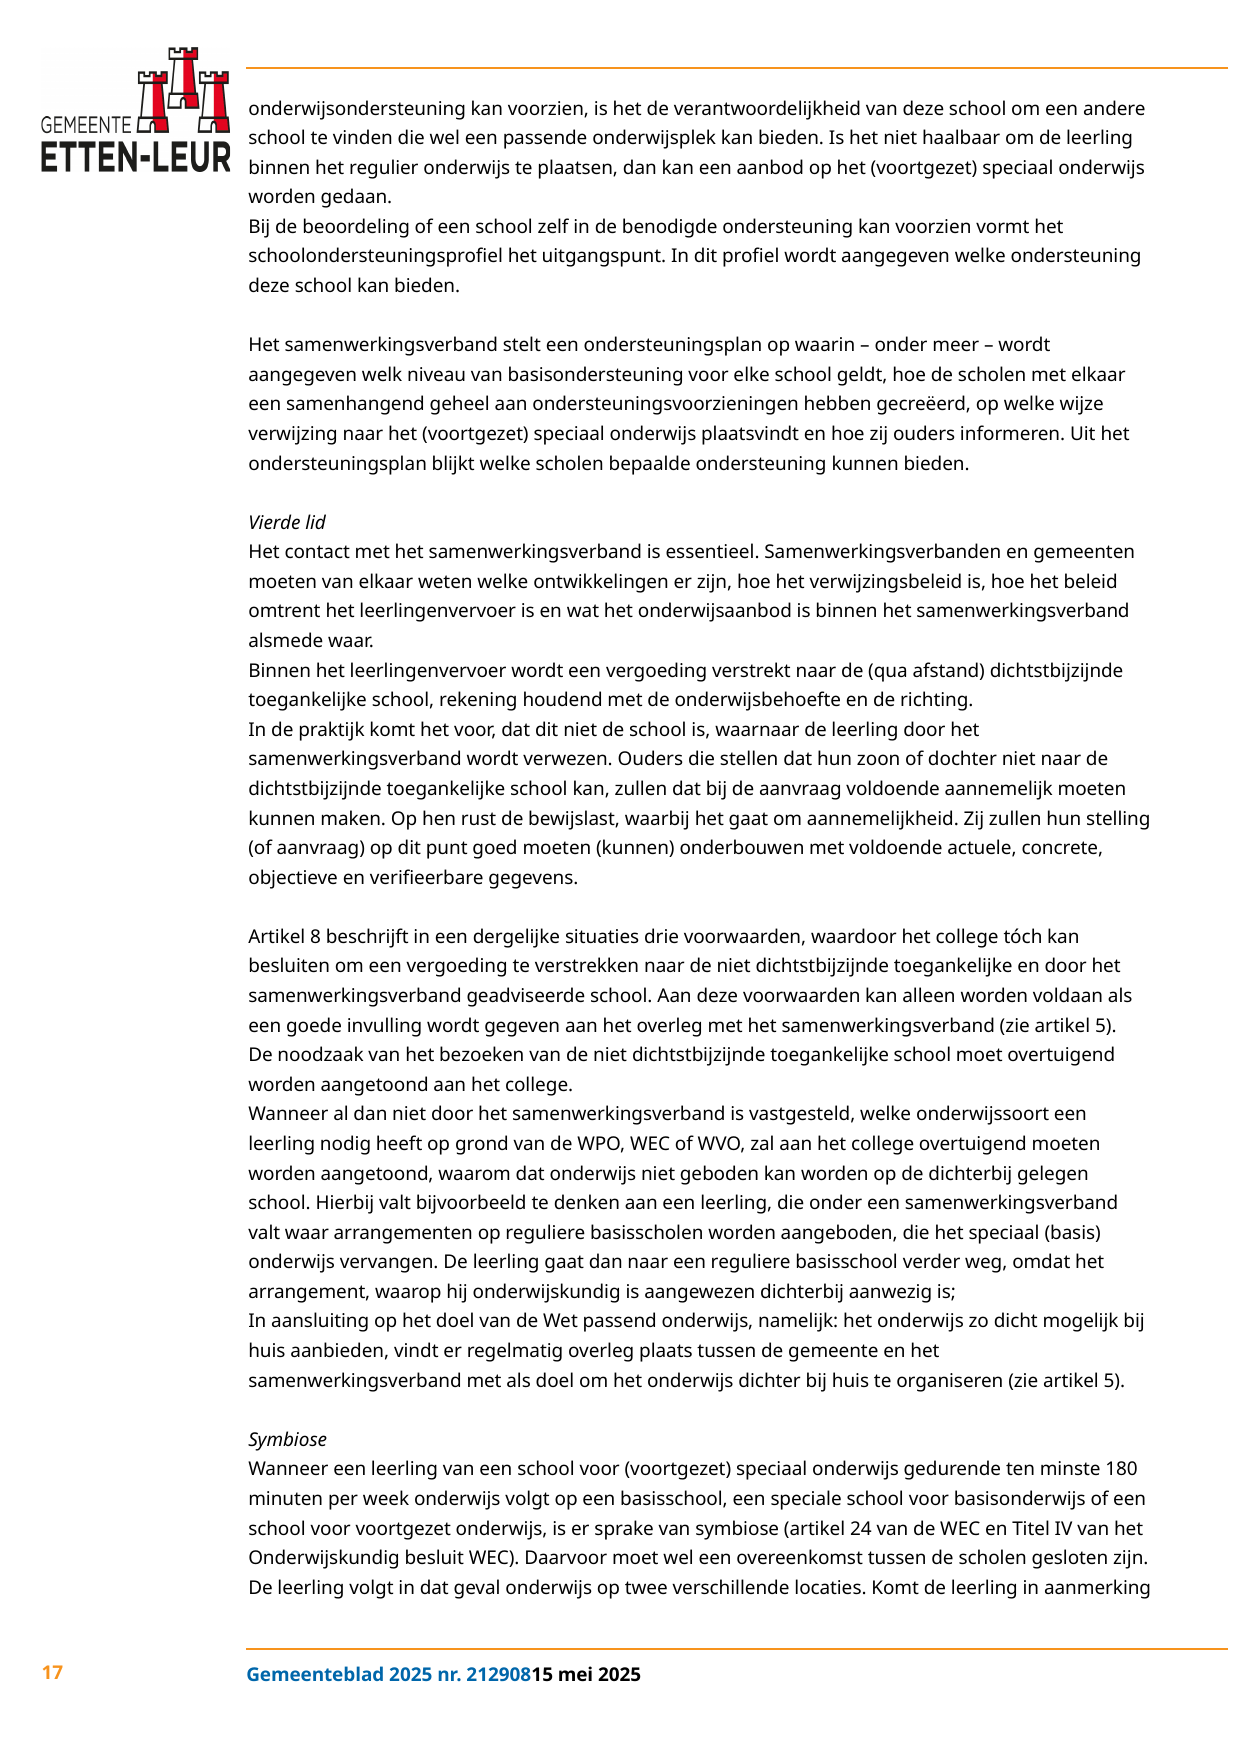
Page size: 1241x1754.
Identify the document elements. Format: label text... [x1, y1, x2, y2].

picture [41, 47, 231, 172]
text Vierde lid [248, 509, 1152, 535]
text Binnen het leerlingenvervoer wordt een vergoeding verstrekt naar de (qua afstand) dichtstbijzijnde toegankelijke school, rekening houdend met de onderwijsbehoefte en de richting. [248, 657, 1152, 712]
text In de praktijk komt het voor, dat dit niet de school is, waarnaar de leerling door het samenwerkingsverband wordt verwezen. Ouders die stellen dat hun zoon of dochter niet naar de dichtstbijzijnde toegankelijke school kan, zullen dat bij de aanvraag voldoende aannemelijk moeten kunnen maken. Op hen rust de bewijslast, waarbij het gaat om aannemelijkheid. Zij zullen hun stelling (of aanvraag) op dit punt goed moeten (kunnen) onderbouwen met voldoende actuele, concrete, objectieve en verifieerbare gegevens. [248, 716, 1152, 890]
text Het samenwerkingsverband stelt een ondersteuningsplan op waarin – onder meer – wordt aangegeven welk niveau van basisondersteuning voor elke school geldt, hoe de scholen met elkaar een samenhangend geheel aan ondersteuningsvoorzieningen hebben gecreëerd, op welke wijze verwijzing naar het (voortgezet) speciaal onderwijs plaatsvindt en hoe zij ouders informeren. Uit het ondersteuningsplan blijkt welke scholen bepaalde ondersteuning kunnen bieden. [248, 331, 1152, 476]
text In aansluiting op het doel van de Wet passend onderwijs, namelijk: het onderwijs zo dicht mogelijk bij huis aanbieden, vindt er regelmatig overleg plaats tussen de gemeente en het samenwerkingsverband met als doel om het onderwijs dichter bij huis te organiseren (zie artikel 5). [248, 1308, 1152, 1393]
text Bij de beoordeling of een school zelf in de benodigde ondersteuning kan voorzien vormt het schoolondersteuningsprofiel het uitgangspunt. In dit profiel wordt aangegeven welke ondersteuning deze school kan bieden. [248, 213, 1152, 298]
text Wanneer al dan niet door het samenwerkingsverband is vastgesteld, welke onderwijssoort een leerling nodig heeft op grond van de WPO, WEC of WVO, zal aan het college overtuigend moeten worden aangetoond, waarom dat onderwijs niet geboden kan worden op de dichterbij gelegen school. Hierbij valt bijvoorbeeld te denken aan een leerling, die onder een samenwerkingsverband valt waar arrangementen op reguliere basisscholen worden aangeboden, die het speciaal (basis) onderwijs vervangen. De leerling gaat dan naar een reguliere basisschool verder weg, omdat het arrangement, waarop hij onderwijskundig is aangewezen dichterbij aanwezig is; [248, 1101, 1152, 1304]
text Wanneer een leerling van een school voor (voortgezet) speciaal onderwijs gedurende ten minste 180 minuten per week onderwijs volgt op een basisschool, een speciale school voor basisonderwijs of een school voor voortgezet onderwijs, is er sprake van symbiose (artikel 24 van de WEC en Titel IV van het Onderwijskundig besluit WEC). Daarvoor moet wel een overeenkomst tussen de scholen gesloten zijn. De leerling volgt in dat geval onderwijs op twee verschillende locaties. Komt de leerling in aanmerking [248, 1456, 1152, 1600]
text onderwijsondersteuning kan voorzien, is het de verantwoordelijkheid van deze school om een andere school te vinden die wel een passende onderwijsplek kan bieden. Is het niet haalbaar om de leerling binnen het regulier onderwijs te plaatsen, dan kan een aanbod op het (voortgezet) speciaal onderwijs worden gedaan. [248, 95, 1152, 209]
text Symbiose [248, 1426, 1152, 1452]
text De noodzaak van het bezoeken van de niet dichtstbijzijnde toegankelijke school moet overtuigend worden aangetoond aan het college. [248, 1041, 1152, 1097]
text Het contact met het samenwerkingsverband is essentieel. Samenwerkingsverbanden en gemeenten moeten van elkaar weten welke ontwikkelingen er zijn, hoe het verwijzingsbeleid is, hoe het beleid omtrent het leerlingenvervoer is en wat het onderwijsaanbod is binnen het samenwerkingsverband alsmede waar. [248, 538, 1152, 653]
text Artikel 8 beschrijft in een dergelijke situaties drie voorwaarden, waardoor het college tóch kan besluiten om een vergoeding te verstrekken naar de niet dichtstbijzijnde toegankelijke en door het samenwerkingsverband geadviseerde school. Aan deze voorwaarden kan alleen worden voldaan als een goede invulling wordt gegeven aan het overleg met het samenwerkingsverband (zie artikel 5). [248, 923, 1152, 1038]
